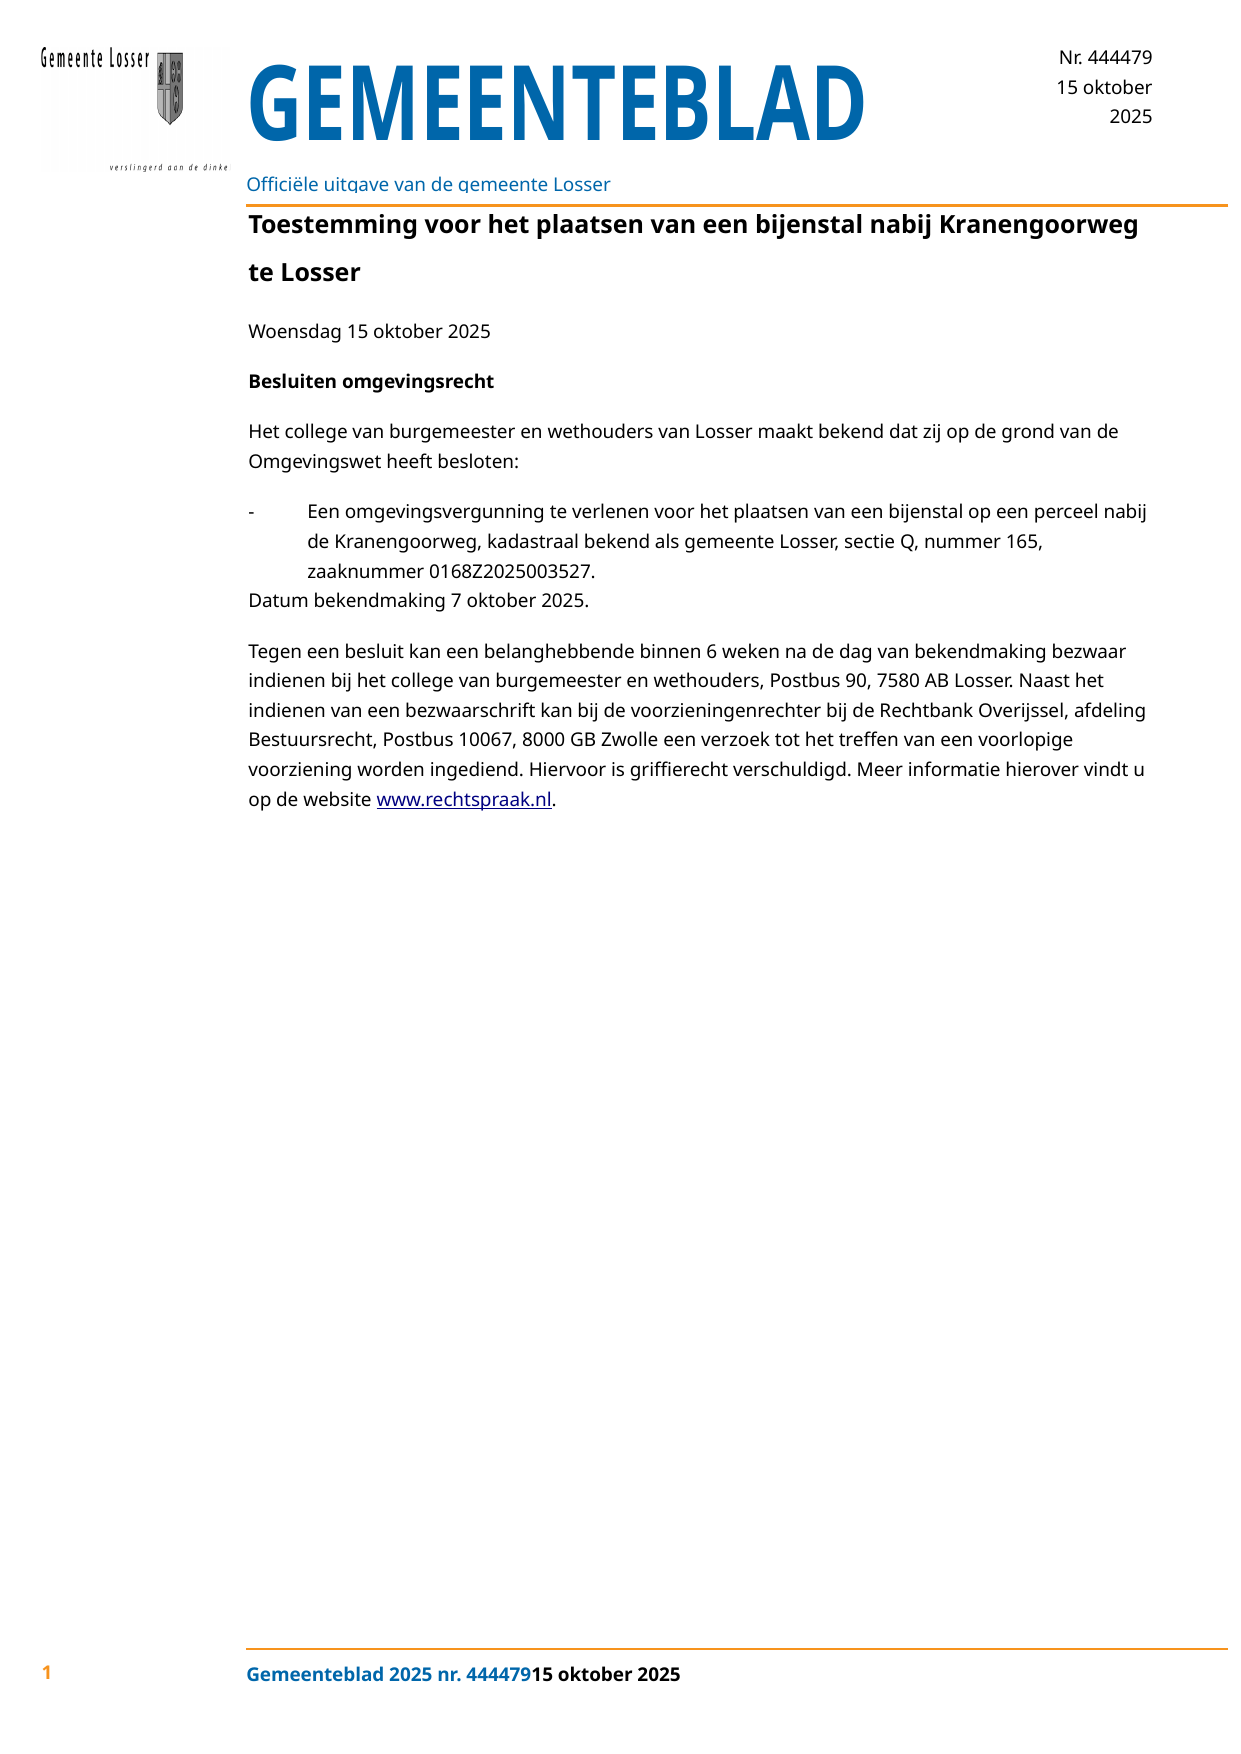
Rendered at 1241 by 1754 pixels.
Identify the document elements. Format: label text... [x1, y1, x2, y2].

picture [41, 47, 231, 172]
text Woensdag 15 oktober 2025 [248, 318, 1152, 344]
list Een omgevingsvergunning te verlenen voor het plaatsen van een bijenstal op een perceel nabij de Kranengoorweg, kadastraal bekend als gemeente Losser, sectie Q, nummer 165, zaaknummer 0168Z2025003527. [248, 499, 1152, 584]
text Toestemming voor het plaatsen van een bijenstal nabij Kranengoorweg te Losser [248, 207, 1152, 288]
text Datum bekendmaking 7 oktober 2025. [248, 587, 1152, 613]
text Besluiten omgevingsrecht [248, 368, 1152, 394]
text Het college van burgemeester en wethouders van Losser maakt bekend dat zij op de grond van de Omgevingswet heeft besloten: [248, 419, 1152, 474]
text Tegen een besluit kan een belanghebbende binnen 6 weken na de dag van bekendmaking bezwaar indienen bij het college van burgemeester en wethouders, Postbus 90, 7580 AB Losser. Naast het indienen van een bezwaarschrift kan bij de voorzieningenrechter bij de Rechtbank Overijssel, afdeling Bestuursrecht, Postbus 10067, 8000 GB Zwolle een verzoek tot het treffen van een voorlopige voorziening worden ingediend. Hiervoor is griffierecht verschuldigd. Meer informatie hierover vindt u op de website www.rechtspraak.nl. [248, 638, 1152, 812]
